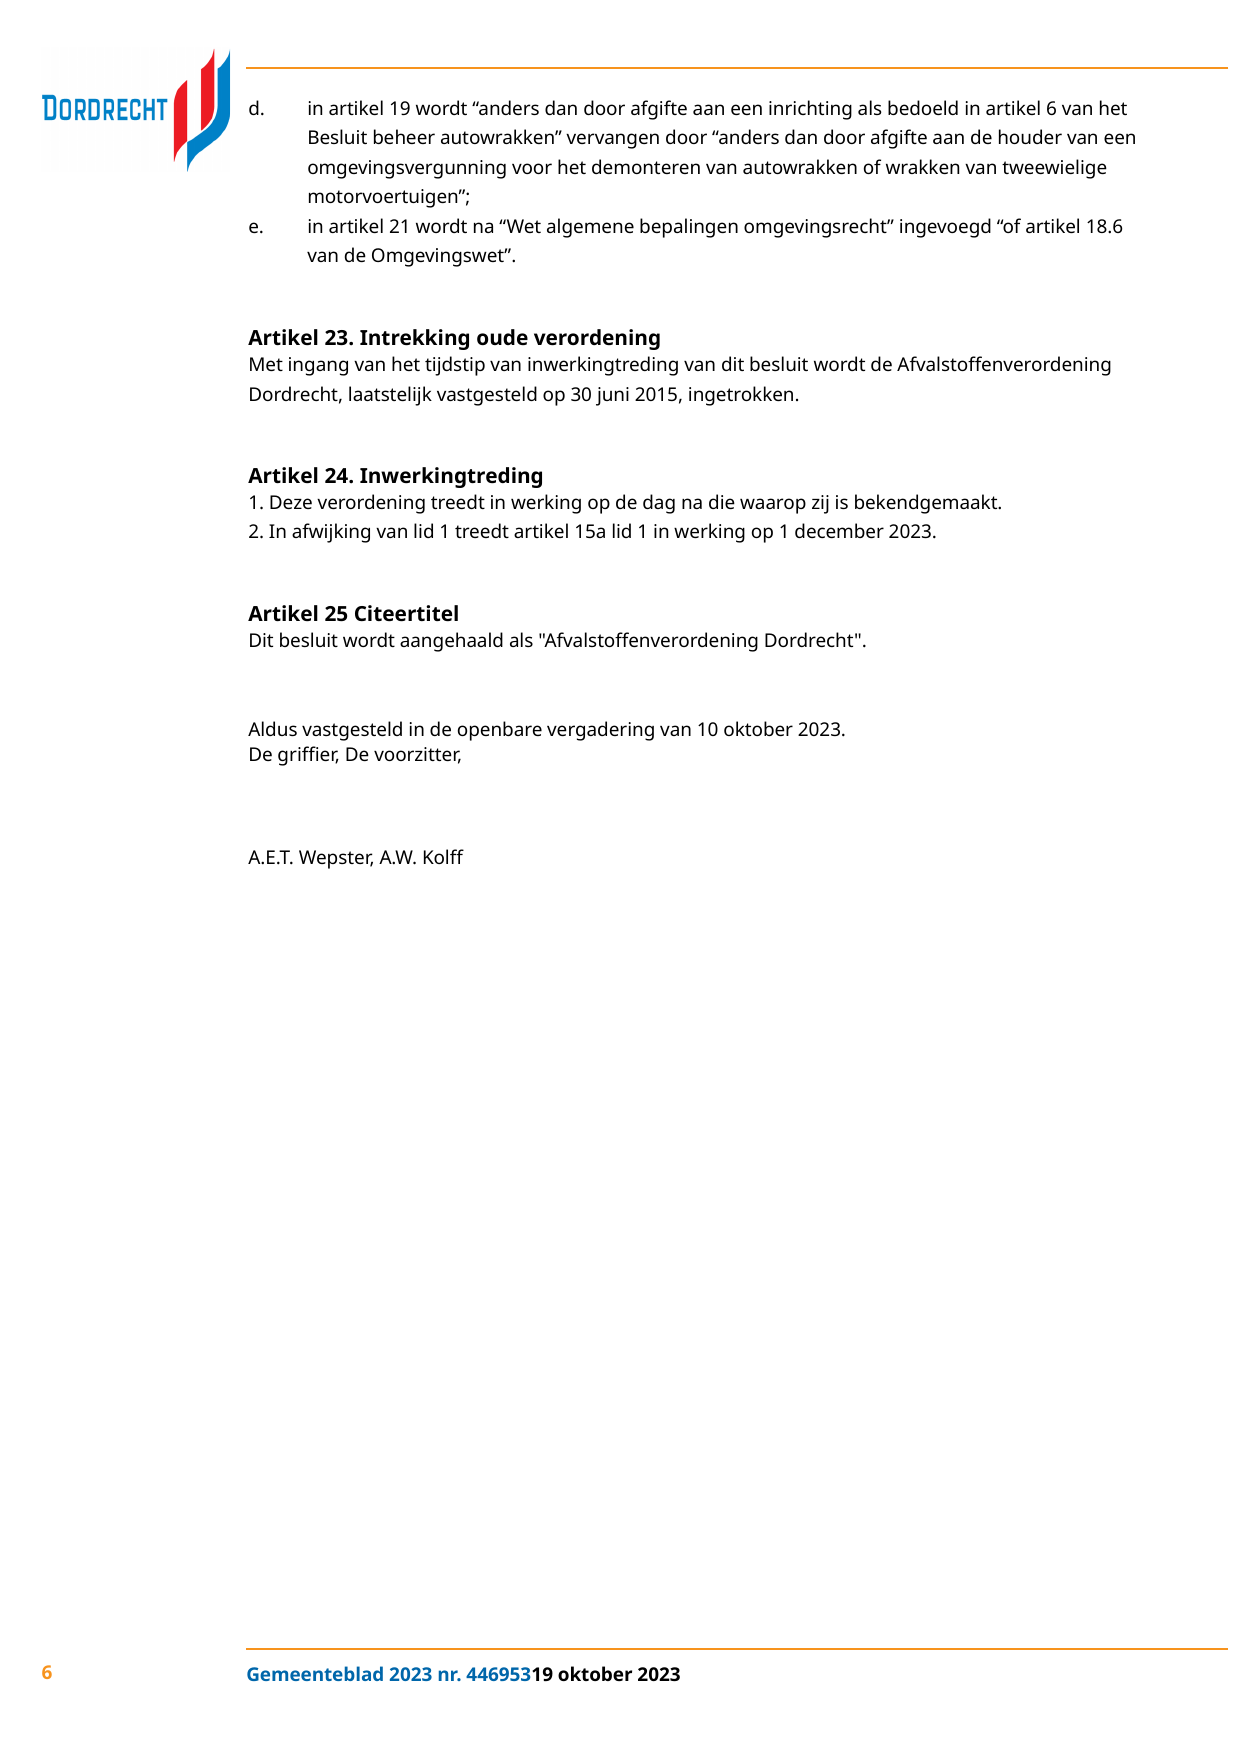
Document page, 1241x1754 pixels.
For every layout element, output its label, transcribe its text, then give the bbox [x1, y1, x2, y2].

list in artikel 19 wordt “anders dan door afgifte aan een inrichting als bedoeld in artikel 6 van het Besluit beheer autowrakken” vervangen door “anders dan door afgifte aan de houder van een omgevingsvergunning voor het demonteren van autowrakken of wrakken van tweewielige motorvoertuigen”; [248, 95, 1152, 209]
text De griffier, De voorzitter, [248, 742, 1152, 767]
text Artikel 24. Inwerkingtreding [248, 461, 1152, 489]
text Artikel 25 Citeertitel [248, 599, 1152, 627]
text Met ingang van het tijdstip van inwerkingtreding van dit besluit wordt de Afvalstoffenverordening Dordrecht, laatstelijk vastgesteld op 30 juni 2015, ingetrokken. [248, 351, 1152, 406]
text Aldus vastgesteld in de openbare vergadering van 10 oktober 2023. [248, 716, 1152, 742]
text Artikel 23. Intrekking oude verordening [248, 323, 1152, 351]
picture [41, 47, 231, 172]
text Dit besluit wordt aangehaald als "Afvalstoffenverordening Dordrecht". [248, 627, 1152, 653]
text 1. Deze verordening treedt in werking op de dag na die waarop zij is bekendgemaakt. [248, 489, 1152, 515]
text A.E.T. Wepster, A.W. Kolff [248, 844, 1152, 870]
text 2. In afwijking van lid 1 treedt artikel 15a lid 1 in werking op 1 december 2023. [248, 519, 1152, 544]
list in artikel 21 wordt na “Wet algemene bepalingen omgevingsrecht” ingevoegd “of artikel 18.6 van de Omgevingswet”. [248, 213, 1152, 268]
